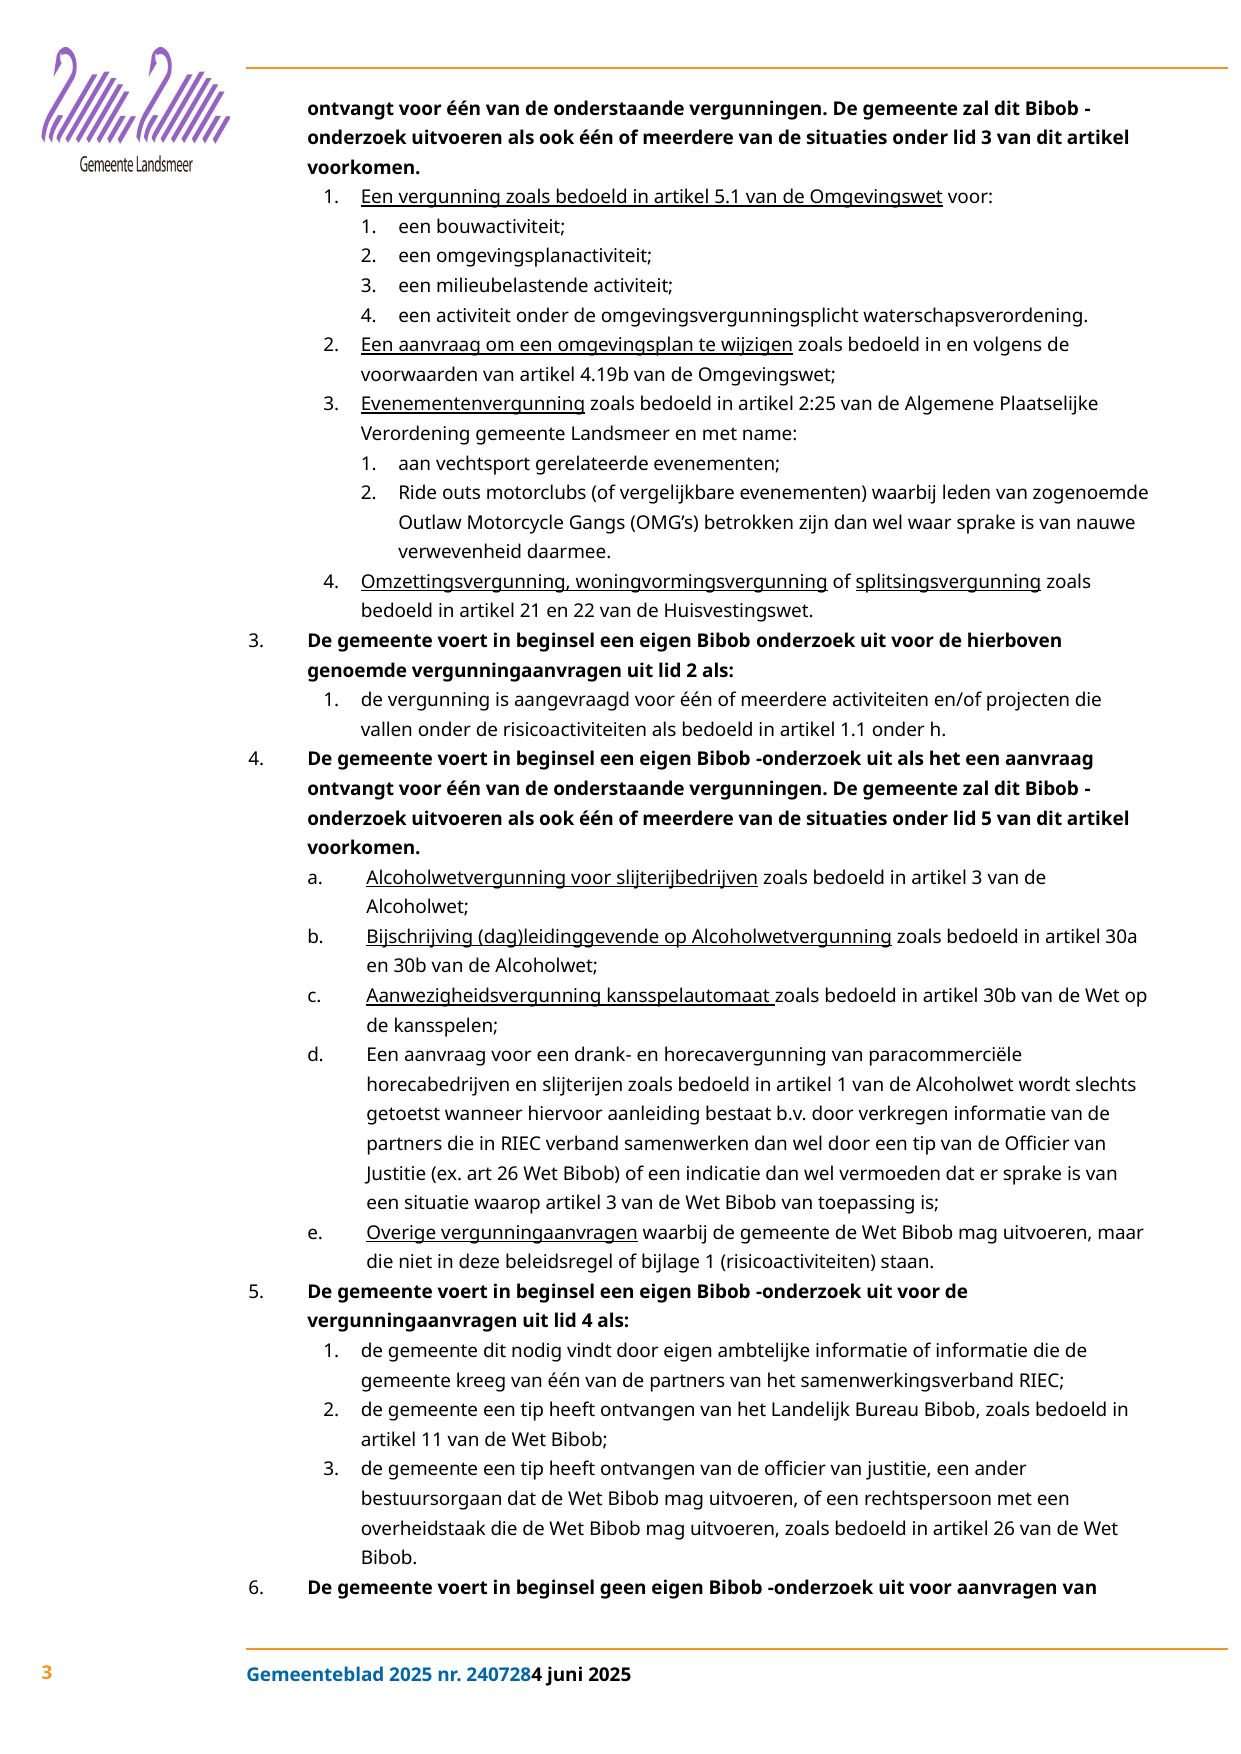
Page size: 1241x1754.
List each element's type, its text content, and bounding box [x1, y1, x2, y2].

list Evenementenvergunning zoals bedoeld in artikel 2:25 van de Algemene Plaatselijke Verordening gemeente Landsmeer en met name: [323, 391, 1152, 446]
list Ride outs motorclubs (of vergelijkbare evenementen) waarbij leden van zogenoemde Outlaw Motorcycle Gangs (OMG’s) betrokken zijn dan wel waar sprake is van nauwe verwevenheid daarmee. [361, 479, 1152, 564]
list Alcoholwetvergunning voor slijterijbedrijven zoals bedoeld in artikel 3 van de Alcoholwet; [307, 864, 1152, 919]
picture [41, 47, 231, 172]
list De gemeente voert in beginsel een eigen Bibob onderzoek uit voor de hierboven genoemde vergunningaanvragen uit lid 2 als: [248, 627, 1152, 683]
list een milieubelastende activiteit; [361, 272, 1152, 298]
list Aanwezigheidsvergunning kansspelautomaat zoals bedoeld in artikel 30b van de Wet op de kansspelen; [307, 982, 1152, 1038]
list de gemeente dit nodig vindt door eigen ambtelijke informatie of informatie die de gemeente kreeg van één van de partners van het samenwerkingsverband RIEC; [323, 1337, 1152, 1393]
list een bouwactiviteit; [361, 213, 1152, 239]
list De gemeente voert in beginsel geen eigen Bibob -onderzoek uit voor aanvragen van [248, 1574, 1152, 1600]
list Een aanvraag voor een drank- en horecavergunning van paracommerciële horecabedrijven en slijterijen zoals bedoeld in artikel 1 van de Alcoholwet wordt slechts getoetst wanneer hiervoor aanleiding bestaat b.v. door verkregen informatie van de partners die in RIEC verband samenwerken dan wel door een tip van de Officier van Justitie (ex. art 26 Wet Bibob) of een indicatie dan wel vermoeden dat er sprake is van een situatie waarop artikel 3 van de Wet Bibob van toepassing is; [307, 1041, 1152, 1215]
list De gemeente voert in beginsel een eigen Bibob -onderzoek uit voor de vergunningaanvragen uit lid 4 als: [248, 1278, 1152, 1333]
list de gemeente een tip heeft ontvangen van het Landelijk Bureau Bibob, zoals bedoeld in artikel 11 van de Wet Bibob; [323, 1396, 1152, 1452]
list een omgevingsplanactiviteit; [361, 243, 1152, 268]
list Bijschrijving (dag)leidinggevende op Alcoholwetvergunning zoals bedoeld in artikel 30a en 30b van de Alcoholwet; [307, 923, 1152, 978]
list Een aanvraag om een omgevingsplan te wijzigen zoals bedoeld in en volgens de voorwaarden van artikel 4.19b van de Omgevingswet; [323, 331, 1152, 387]
list Omzettingsvergunning, woningvormingsvergunning of splitsingsvergunning zoals bedoeld in artikel 21 en 22 van de Huisvestingswet. [323, 568, 1152, 623]
list de gemeente een tip heeft ontvangen van de officier van justitie, een ander bestuursorgaan dat de Wet Bibob mag uitvoeren, of een rechtspersoon met een overheidstaak die de Wet Bibob mag uitvoeren, zoals bedoeld in artikel 26 van de Wet Bibob. [323, 1456, 1152, 1570]
list de vergunning is aangevraagd voor één of meerdere activiteiten en/of projecten die vallen onder de risicoactiviteiten als bedoeld in artikel 1.1 onder h. [323, 686, 1152, 742]
list De gemeente voert in beginsel een eigen Bibob -onderzoek uit als het een aanvraag ontvangt voor één van de onderstaande vergunningen. De gemeente zal dit Bibob -onderzoek uitvoeren als ook één of meerdere van de situaties onder lid 5 van dit artikel voorkomen. [248, 746, 1152, 860]
list aan vechtsport gerelateerde evenementen; [361, 450, 1152, 476]
list ontvangt voor één van de onderstaande vergunningen. De gemeente zal dit Bibob -onderzoek uitvoeren als ook één of meerdere van de situaties onder lid 3 van dit artikel voorkomen. [248, 95, 1152, 180]
list een activiteit onder de omgevingsvergunningsplicht waterschapsverordening. [361, 302, 1152, 328]
list Overige vergunningaanvragen waarbij de gemeente de Wet Bibob mag uitvoeren, maar die niet in deze beleidsregel of bijlage 1 (risicoactiviteiten) staan. [307, 1219, 1152, 1274]
list Een vergunning zoals bedoeld in artikel 5.1 van de Omgevingswet voor: [323, 183, 1152, 209]
